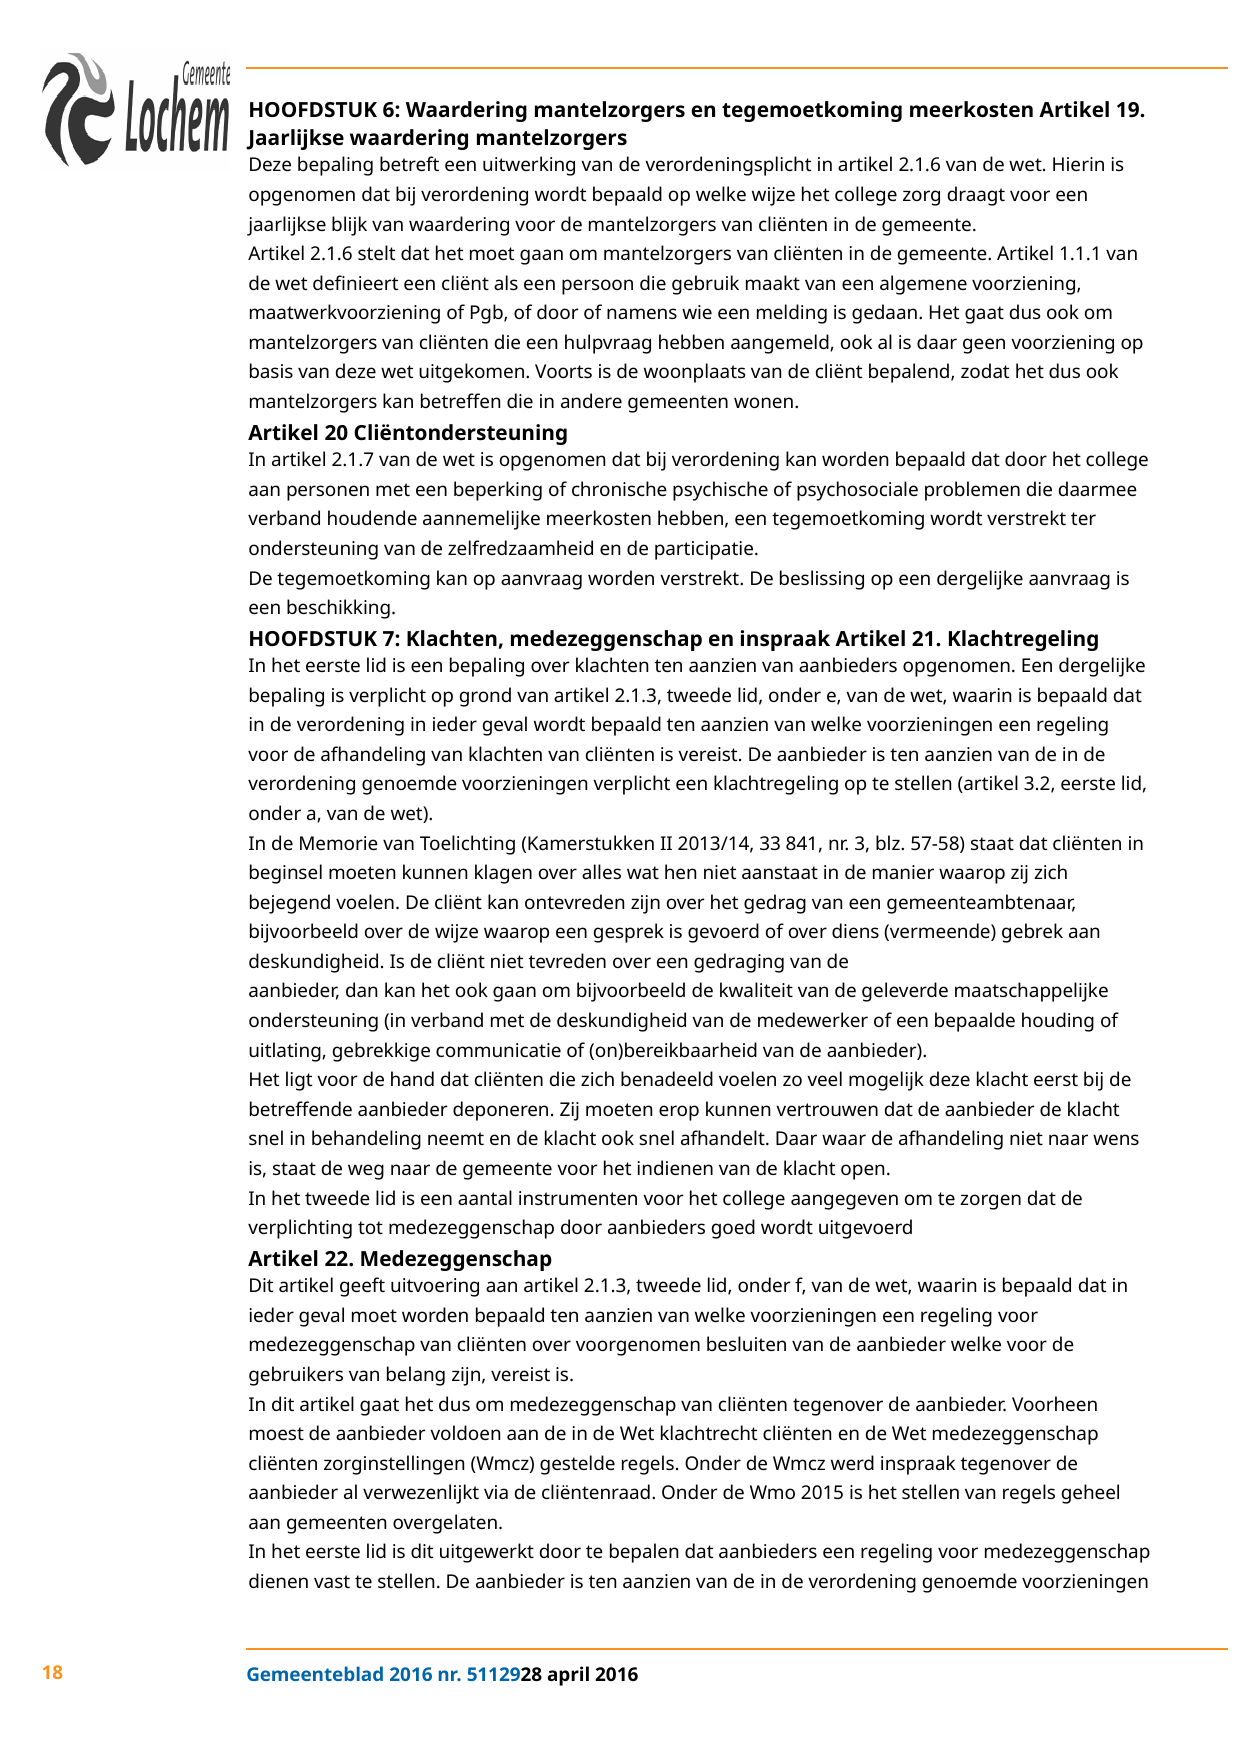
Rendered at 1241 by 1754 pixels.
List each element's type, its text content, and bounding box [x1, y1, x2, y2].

text In het tweede lid is een aantal instrumenten voor het college aangegeven om te zorgen dat de verplichting tot medezeggenschap door aanbieders goed wordt uitgevoerd [248, 1185, 1152, 1240]
text In de Memorie van Toelichting (Kamerstukken II 2013/14, 33 841, nr. 3, blz. 57-58) staat dat cliënten in beginsel moeten kunnen klagen over alles wat hen niet aanstaat in de manier waarop zij zich [248, 830, 1152, 885]
text bejegend voelen. De cliënt kan ontevreden zijn over het gedrag van een gemeenteambtenaar, bijvoorbeeld over de wijze waarop een gesprek is gevoerd of over diens (vermeende) gebrek aan deskundigheid. Is de cliënt niet tevreden over een gedraging van de [248, 889, 1152, 974]
text In het eerste lid is een bepaling over klachten ten aanzien van aanbieders opgenomen. Een dergelijke bepaling is verplicht op grond van artikel 2.1.3, tweede lid, onder e, van de wet, waarin is bepaald dat in de verordening in ieder geval wordt bepaald ten aanzien van welke voorzieningen een regeling voor de afhandeling van klachten van cliënten is vereist. De aanbieder is ten aanzien van de in de verordening genoemde voorzieningen verplicht een klachtregeling op te stellen (artikel 3.2, eerste lid, onder a, van de wet). [248, 652, 1152, 826]
text Artikel 20 Cliëntondersteuning [248, 418, 1152, 446]
text Deze bepaling betreft een uitwerking van de verordeningsplicht in artikel 2.1.6 van de wet. Hierin is opgenomen dat bij verordening wordt bepaald op welke wijze het college zorg draagt voor een jaarlijkse blijk van waardering voor de mantelzorgers van cliënten in de gemeente. [248, 152, 1152, 237]
text Artikel 2.1.6 stelt dat het moet gaan om mantelzorgers van cliënten in de gemeente. Artikel 1.1.1 van de wet definieert een cliënt als een persoon die gebruik maakt van een algemene voorziening, maatwerkvoorziening of Pgb, of door of namens wie een melding is gedaan. Het gaat dus ook om mantelzorgers van cliënten die een hulpvraag hebben aangemeld, ook al is daar geen voorziening op basis van deze wet uitgekomen. Voorts is de woonplaats van de cliënt bepalend, zodat het dus ook mantelzorgers kan betreffen die in andere gemeenten wonen. [248, 240, 1152, 414]
text Het ligt voor de hand dat cliënten die zich benadeeld voelen zo veel mogelijk deze klacht eerst bij de betreffende aanbieder deponeren. Zij moeten erop kunnen vertrouwen dat de aanbieder de klacht snel in behandeling neemt en de klacht ook snel afhandelt. Daar waar de afhandeling niet naar wens is, staat de weg naar de gemeente voor het indienen van de klacht open. [248, 1066, 1152, 1181]
text Dit artikel geeft uitvoering aan artikel 2.1.3, tweede lid, onder f, van de wet, waarin is bepaald dat in ieder geval moet worden bepaald ten aanzien van welke voorzieningen een regeling voor medezeggenschap van cliënten over voorgenomen besluiten van de aanbieder welke voor de gebruikers van belang zijn, vereist is. [248, 1272, 1152, 1387]
text Artikel 22. Medezeggenschap [248, 1244, 1152, 1272]
text In artikel 2.1.7 van de wet is opgenomen dat bij verordening kan worden bepaald dat door het college aan personen met een beperking of chronische psychische of psychosociale problemen die daarmee verband houdende aannemelijke meerkosten hebben, een tegemoetkoming wordt verstrekt ter ondersteuning van de zelfredzaamheid en de participatie. [248, 446, 1152, 561]
text aanbieder, dan kan het ook gaan om bijvoorbeeld de kwaliteit van de geleverde maatschappelijke ondersteuning (in verband met de deskundigheid van de medewerker of een bepaalde houding of uitlating, gebrekkige communicatie of (on)bereikbaarheid van de aanbieder). [248, 978, 1152, 1063]
text HOOFDSTUK 7: Klachten, medezeggenschap en inspraak Artikel 21. Klachtregeling [248, 624, 1152, 652]
text HOOFDSTUK 6: Waardering mantelzorgers en tegemoetkoming meerkosten Artikel 19. Jaarlijkse waardering mantelzorgers [248, 95, 1152, 152]
text In het eerste lid is dit uitgewerkt door te bepalen dat aanbieders een regeling voor medezeggenschap dienen vast te stellen. De aanbieder is ten aanzien van de in de verordening genoemde voorzieningen [248, 1539, 1152, 1594]
text De tegemoetkoming kan op aanvraag worden verstrekt. De beslissing op een dergelijke aanvraag is een beschikking. [248, 565, 1152, 620]
text In dit artikel gaat het dus om medezeggenschap van cliënten tegenover de aanbieder. Voorheen moest de aanbieder voldoen aan de in de Wet klachtrecht cliënten en de Wet medezeggenschap cliënten zorginstellingen (Wmcz) gestelde regels. Onder de Wmcz werd inspraak tegenover de aanbieder al verwezenlijkt via de cliëntenraad. Onder de Wmo 2015 is het stellen van regels geheel aan gemeenten overgelaten. [248, 1391, 1152, 1535]
picture [41, 47, 231, 172]
